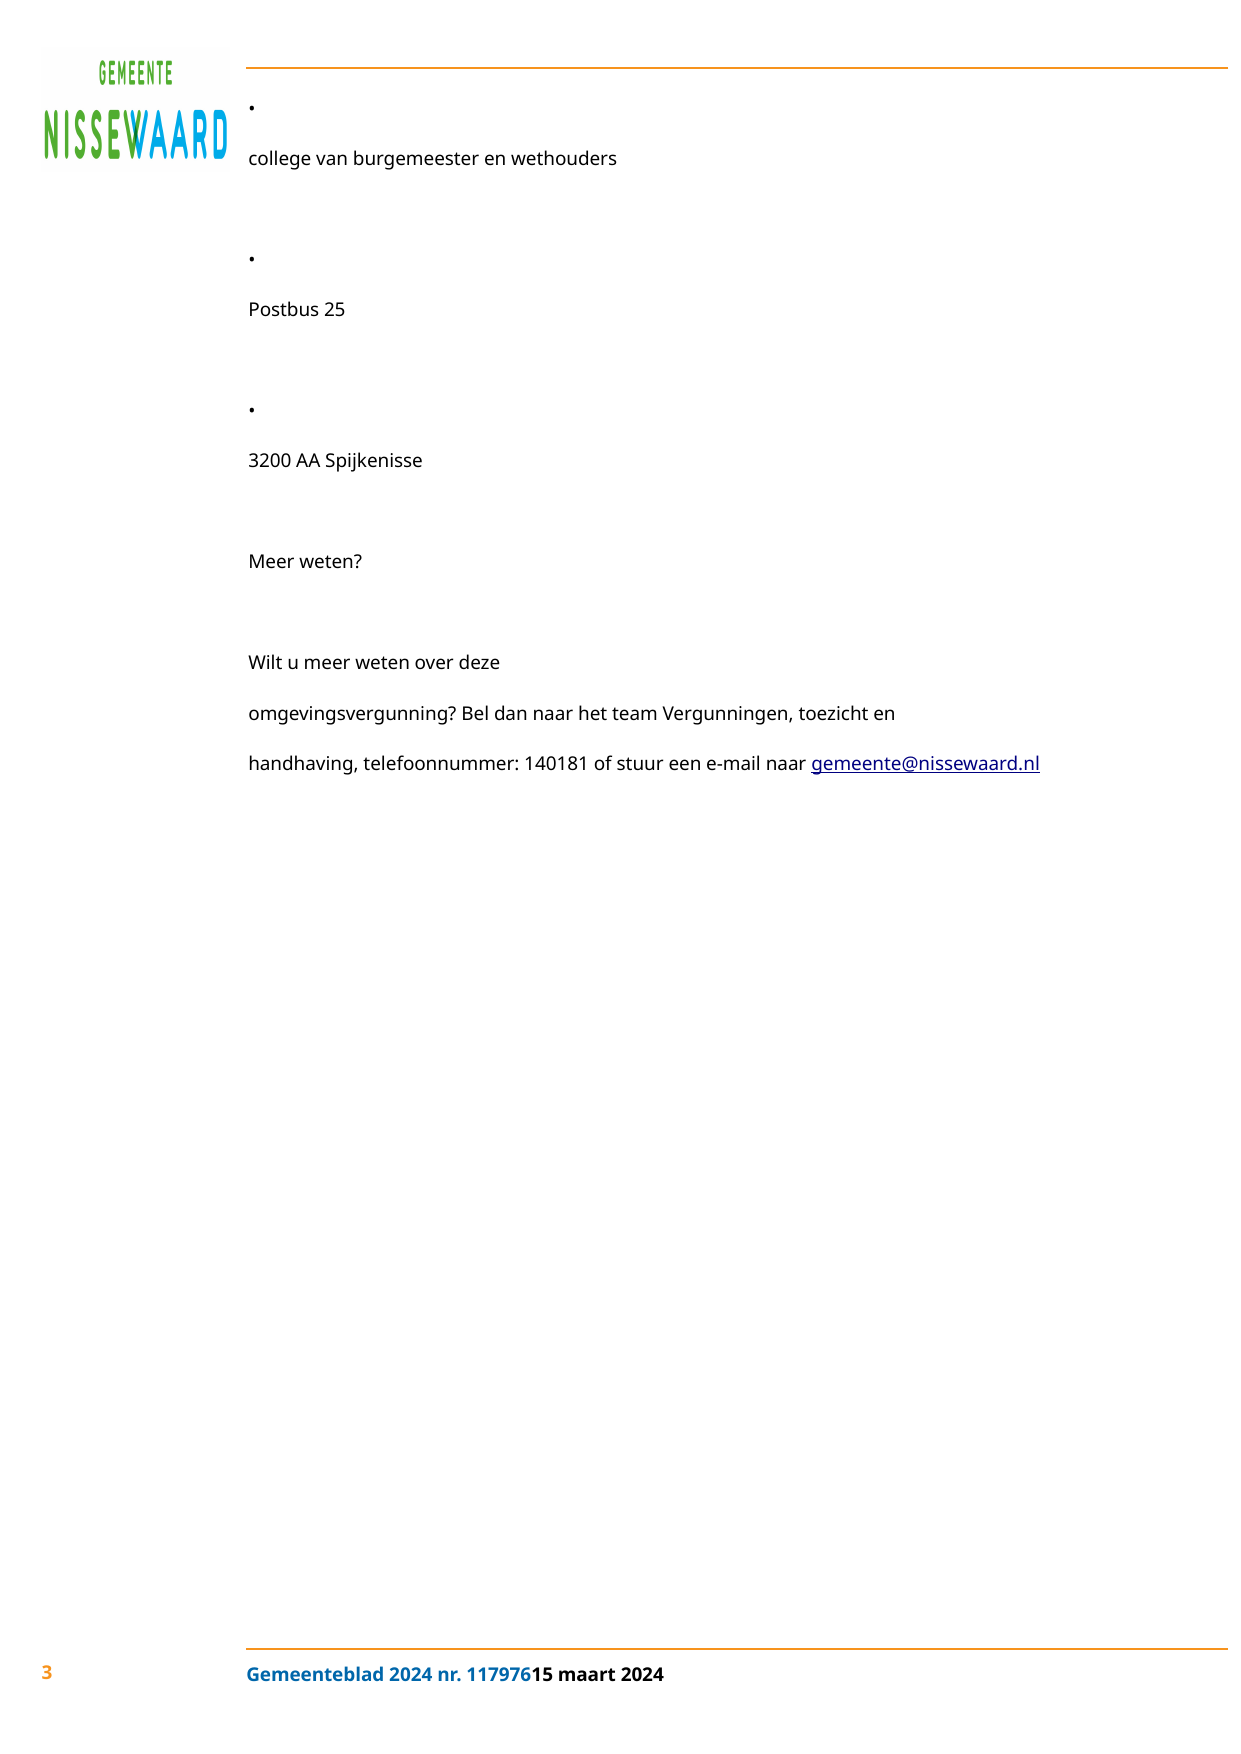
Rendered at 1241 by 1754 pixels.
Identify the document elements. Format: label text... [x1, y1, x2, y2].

text 3200 AA Spijkenisse [248, 448, 1152, 473]
text handhaving, telefoonnummer: 140181 of stuur een e-mail naar gemeente@nissewaard.nl [248, 750, 1152, 776]
text Meer weten? [248, 548, 1152, 574]
text omgevingsvergunning? Bel dan naar het team Vergunningen, toezicht en [248, 700, 1152, 726]
text • [248, 246, 1152, 272]
text Wilt u meer weten over deze [248, 649, 1152, 675]
text Postbus 25 [248, 296, 1152, 322]
picture [41, 47, 231, 172]
text • [248, 95, 1152, 121]
text college van burgemeester en wethouders [248, 145, 1152, 171]
text • [248, 397, 1152, 423]
